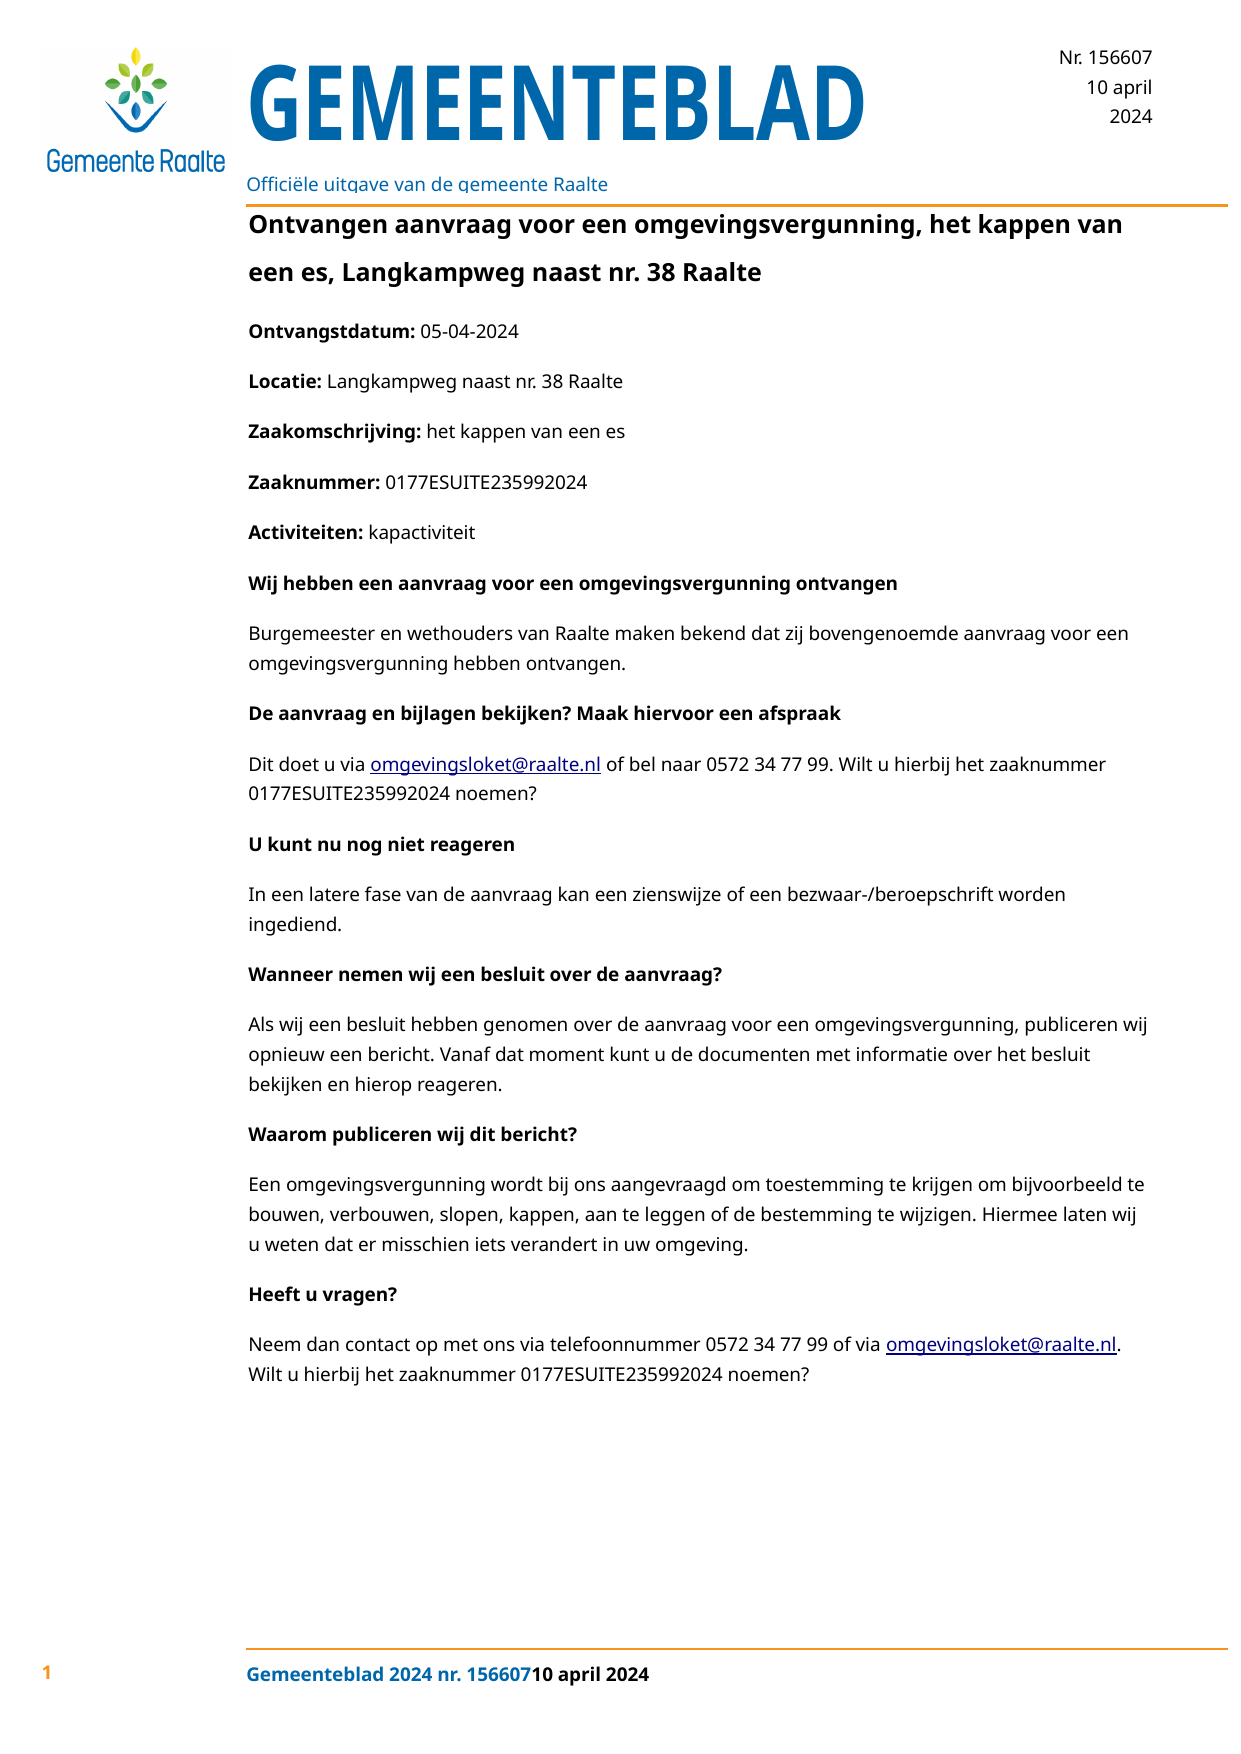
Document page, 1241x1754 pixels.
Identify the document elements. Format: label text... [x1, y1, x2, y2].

text Als wij een besluit hebben genomen over de aanvraag voor een omgevingsvergunning, publiceren wij opnieuw een bericht. Vanaf dat moment kunt u de documenten met informatie over het besluit bekijken en hierop reageren. [248, 1012, 1152, 1097]
text U kunt nu nog niet reageren [248, 831, 1152, 857]
text Burgemeester en wethouders van Raalte maken bekend dat zij bovengenoemde aanvraag voor een omgevingsvergunning hebben ontvangen. [248, 620, 1152, 676]
text Wanneer nemen wij een besluit over de aanvraag? [248, 961, 1152, 987]
text Ontvangen aanvraag voor een omgevingsvergunning, het kappen van een es, Langkampweg naast nr. 38 Raalte [248, 207, 1152, 288]
text Dit doet u via omgevingsloket@raalte.nl of bel naar 0572 34 77 99. Wilt u hierbij het zaaknummer 0177ESUITE235992024 noemen? [248, 751, 1152, 806]
text In een latere fase van de aanvraag kan een zienswijze of een bezwaar-/beroepschrift worden ingediend. [248, 881, 1152, 937]
text Waarom publiceren wij dit bericht? [248, 1121, 1152, 1147]
text Ontvangstdatum: 05-04-2024 [248, 318, 1152, 344]
text Zaaknummer: 0177ESUITE235992024 [248, 469, 1152, 495]
text Een omgevingsvergunning wordt bij ons aangevraagd om toestemming te krijgen om bijvoorbeeld te bouwen, verbouwen, slopen, kappen, aan te leggen of de bestemming te wijzigen. Hiermee laten wij u weten dat er misschien iets verandert in uw omgeving. [248, 1172, 1152, 1257]
text De aanvraag en bijlagen bekijken? Maak hiervoor een afspraak [248, 700, 1152, 726]
text Activiteiten: kapactiviteit [248, 519, 1152, 545]
text Wij hebben een aanvraag voor een omgevingsvergunning ontvangen [248, 570, 1152, 596]
text Locatie: Langkampweg naast nr. 38 Raalte [248, 368, 1152, 394]
text Neem dan contact op met ons via telefoonnummer 0572 34 77 99 of via omgevingsloket@raalte.nl. Wilt u hierbij het zaaknummer 0177ESUITE235992024 noemen? [248, 1332, 1152, 1387]
text Heeft u vragen? [248, 1281, 1152, 1307]
picture [41, 47, 231, 172]
text Zaakomschrijving: het kappen van een es [248, 419, 1152, 444]
